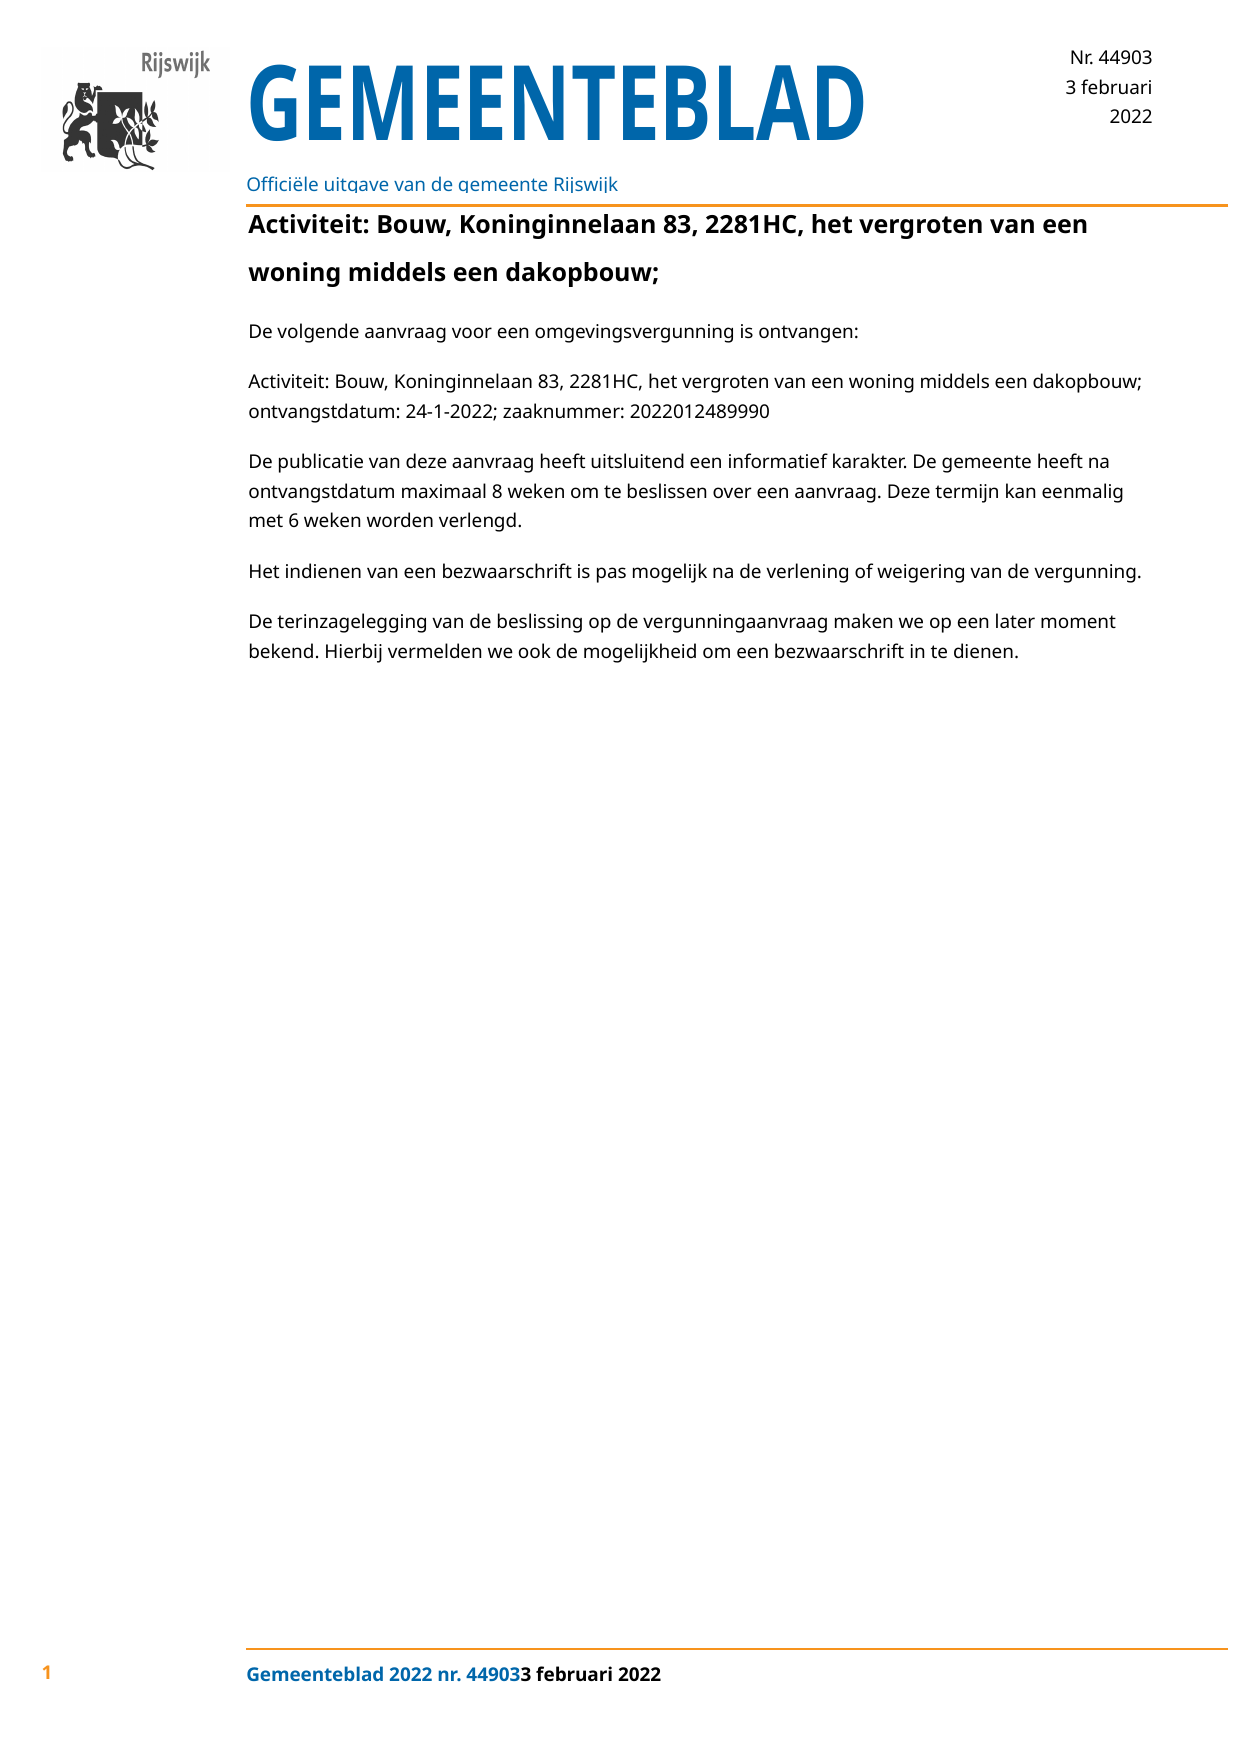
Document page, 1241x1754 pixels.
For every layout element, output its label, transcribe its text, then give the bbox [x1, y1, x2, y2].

text Activiteit: Bouw, Koninginnelaan 83, 2281HC, het vergroten van een woning middels een dakopbouw; ontvangstdatum: 24-1-2022; zaaknummer: 2022012489990 [248, 368, 1152, 424]
text De terinzagelegging van de beslissing op de vergunningaanvraag maken we op een later moment bekend. Hierbij vermelden we ook de mogelijkheid om een bezwaarschrift in te dienen. [248, 608, 1152, 664]
text Activiteit: Bouw, Koninginnelaan 83, 2281HC, het vergroten van een woning middels een dakopbouw; [248, 207, 1152, 288]
text De publicatie van deze aanvraag heeft uitsluitend een informatief karakter. De gemeente heeft na ontvangstdatum maximaal 8 weken om te beslissen over een aanvraag. Deze termijn kan eenmalig met 6 weken worden verlengd. [248, 448, 1152, 533]
picture [41, 47, 231, 172]
text Het indienen van een bezwaarschrift is pas mogelijk na de verlening of weigering van de vergunning. [248, 558, 1152, 584]
text De volgende aanvraag voor een omgevingsvergunning is ontvangen: [248, 318, 1152, 344]
